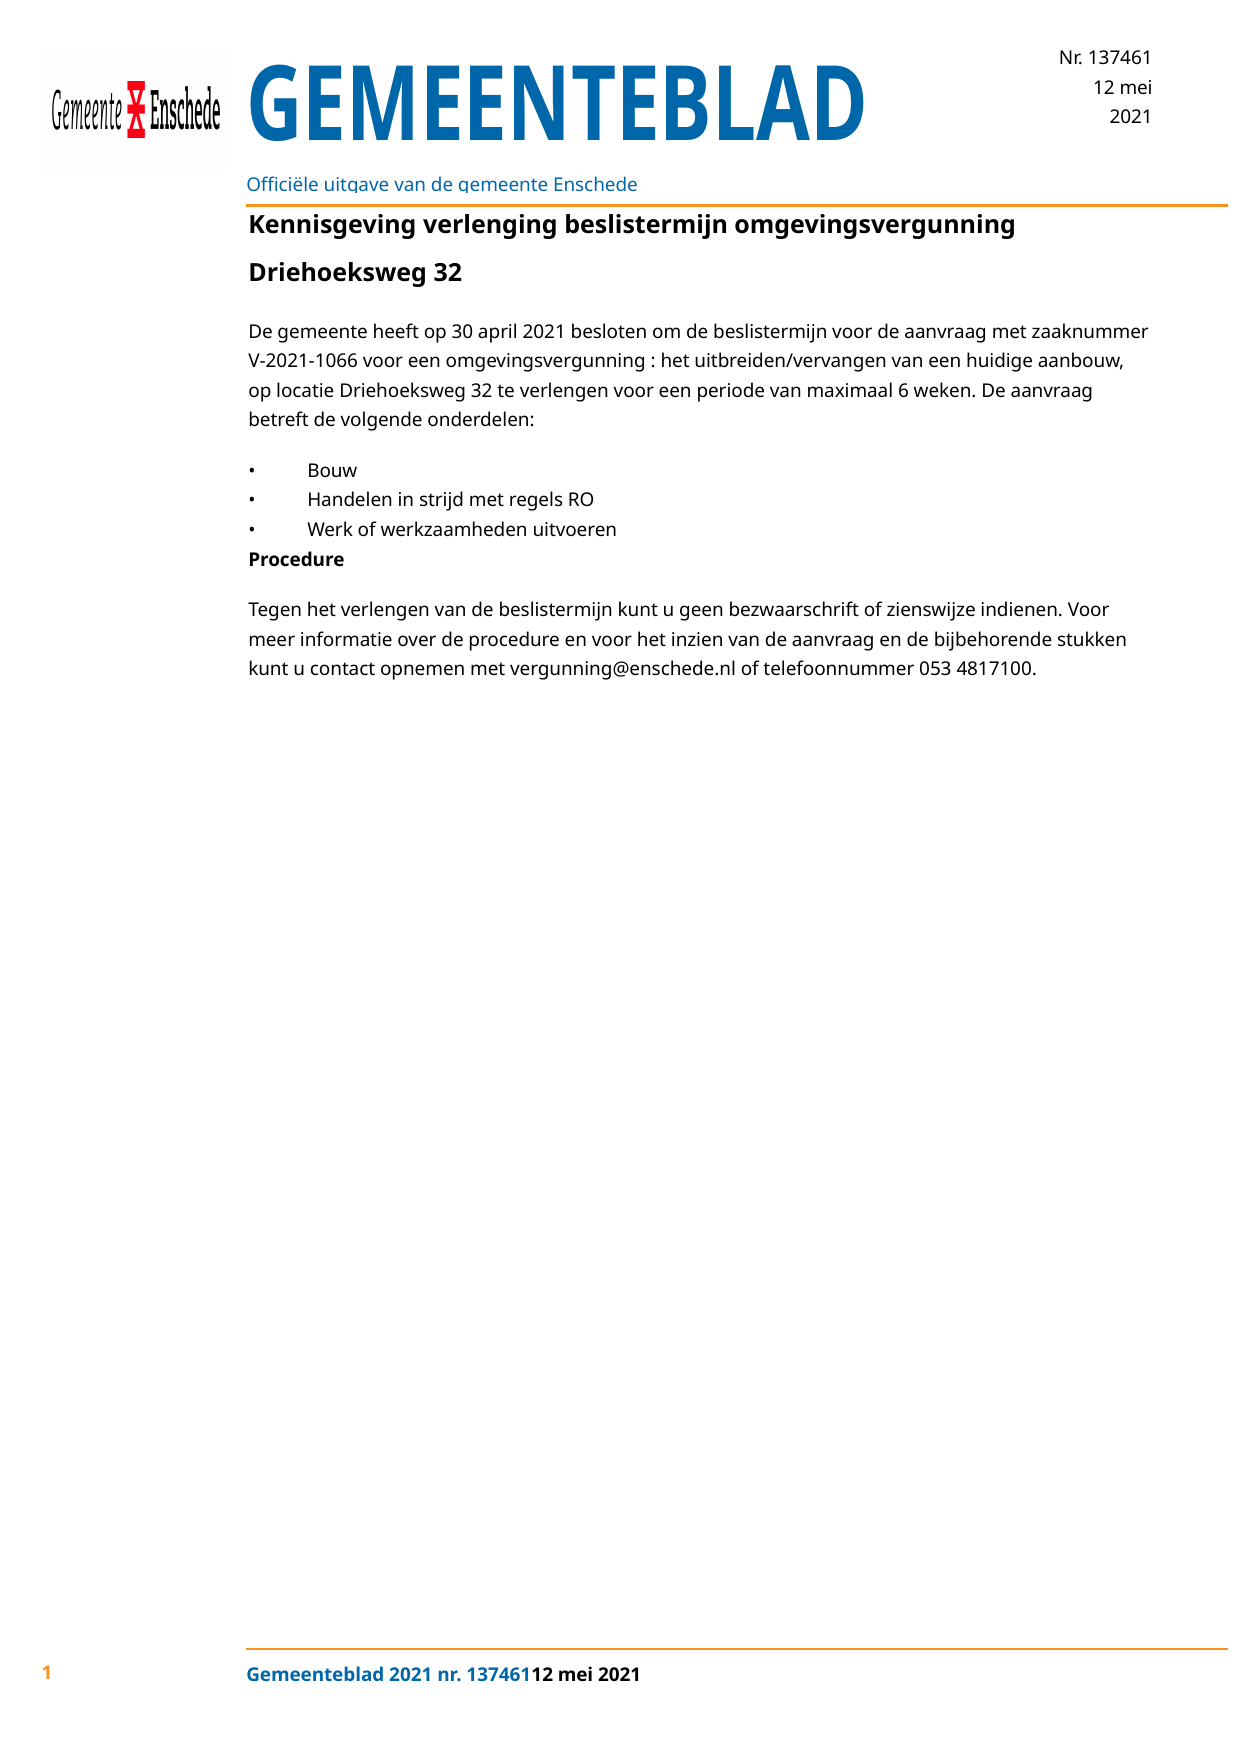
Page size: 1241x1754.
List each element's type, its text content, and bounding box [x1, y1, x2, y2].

text De gemeente heeft op 30 april 2021 besloten om de beslistermijn voor de aanvraag met zaaknummer V-2021-1066 voor een omgevingsvergunning : het uitbreiden/vervangen van een huidige aanbouw, op locatie Driehoeksweg 32 te verlengen voor een periode van maximaal 6 weken. De aanvraag betreft de volgende onderdelen: [248, 318, 1152, 432]
list Werk of werkzaamheden uitvoeren [248, 516, 1152, 542]
text Tegen het verlengen van de beslistermijn kunt u geen bezwaarschrift of zienswijze indienen. Voor meer informatie over de procedure en voor het inzien van de aanvraag en de bijbehorende stukken kunt u contact opnemen met vergunning@enschede.nl of telefoonnummer 053 4817100. [248, 596, 1152, 681]
text Procedure [248, 546, 1152, 572]
list Bouw [248, 457, 1152, 483]
text Kennisgeving verlenging beslistermijn omgevingsvergunning Driehoeksweg 32 [248, 207, 1152, 288]
picture [41, 47, 231, 172]
list Handelen in strijd met regels RO [248, 487, 1152, 512]
